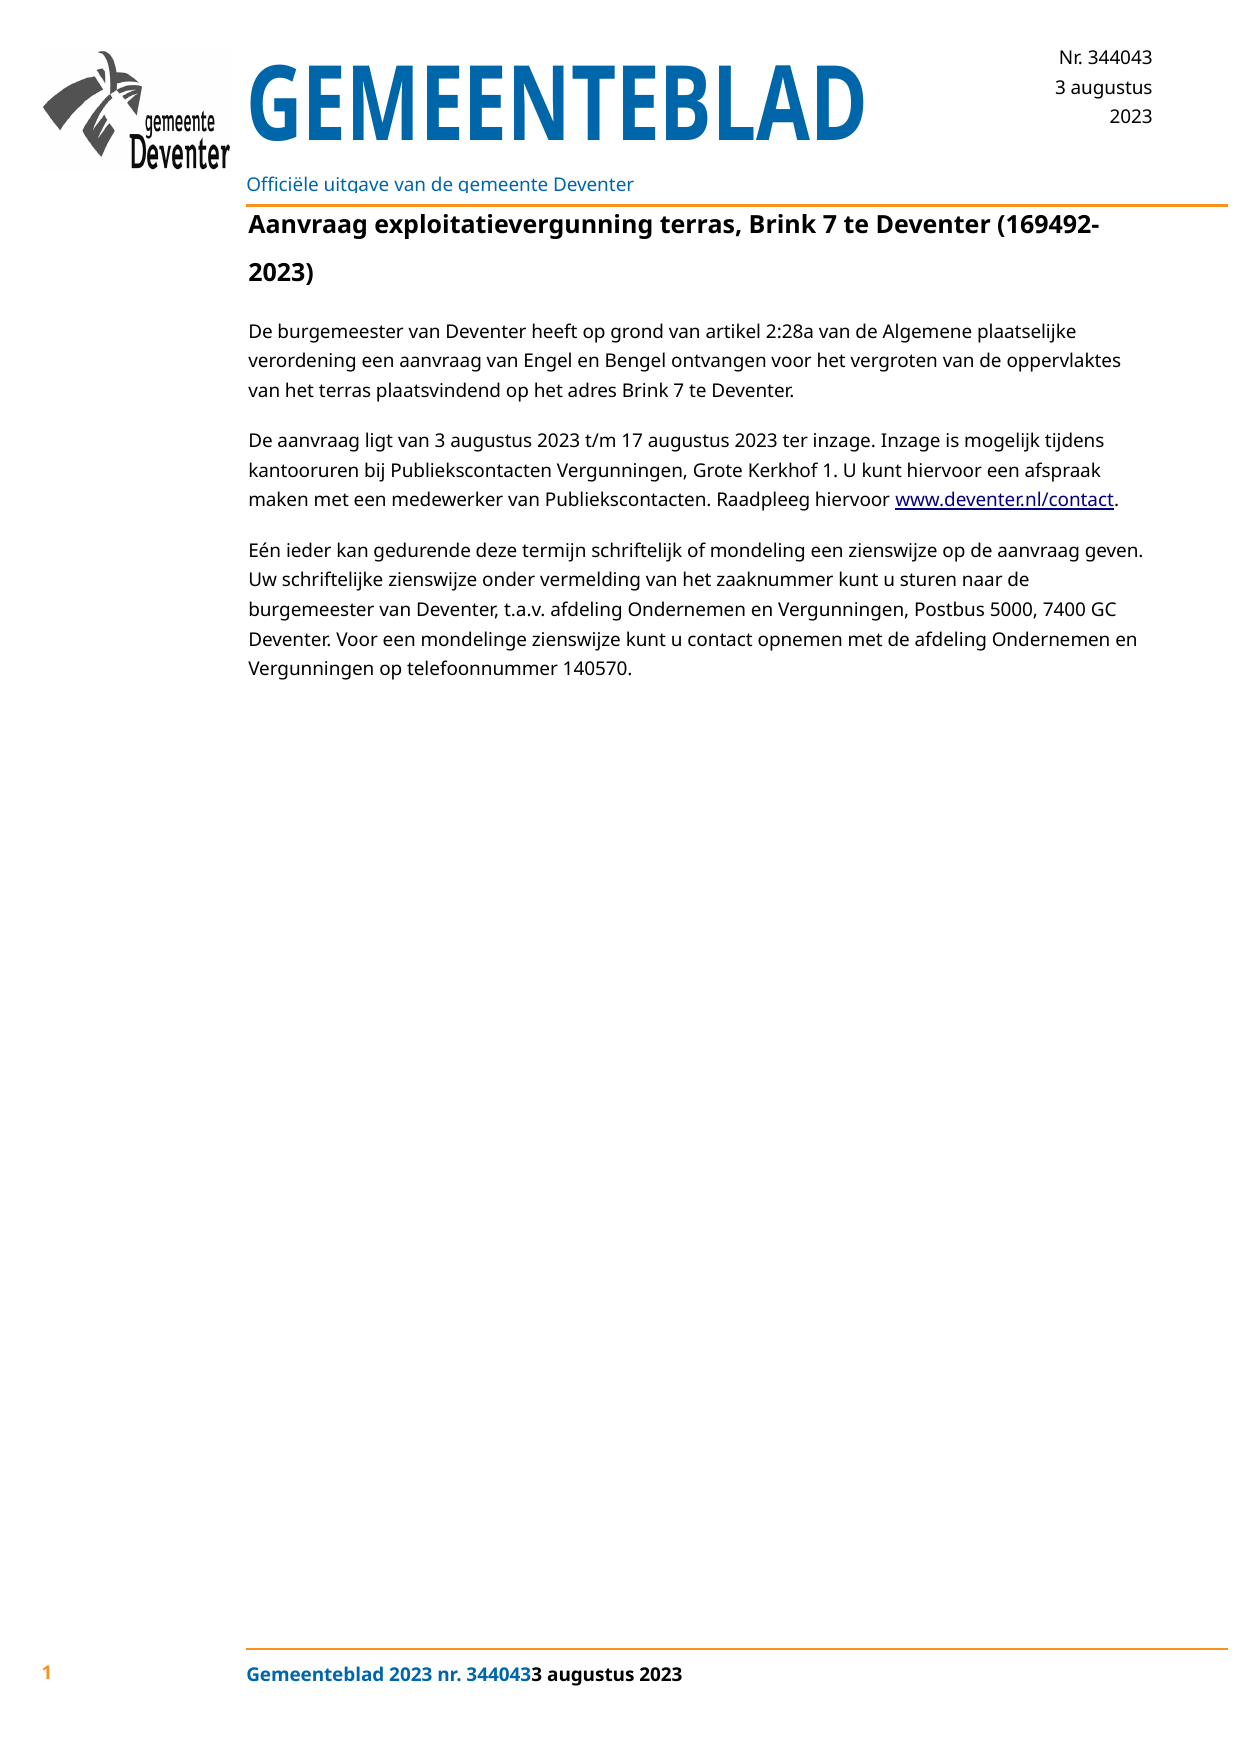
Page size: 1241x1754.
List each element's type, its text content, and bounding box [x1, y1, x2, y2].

text Eén ieder kan gedurende deze termijn schriftelijk of mondeling een zienswijze op de aanvraag geven. Uw schriftelijke zienswijze onder vermelding van het zaaknummer kunt u sturen naar de burgemeester van Deventer, t.a.v. afdeling Ondernemen en Vergunningen, Postbus 5000, 7400 GC Deventer. Voor een mondelinge zienswijze kunt u contact opnemen met de afdeling Ondernemen en Vergunningen op telefoonnummer 140570. [248, 537, 1152, 681]
text De aanvraag ligt van 3 augustus 2023 t/m 17 augustus 2023 ter inzage. Inzage is mogelijk tijdens kantooruren bij Publiekscontacten Vergunningen, Grote Kerkhof 1. U kunt hiervoor een afspraak maken met een medewerker van Publiekscontacten. Raadpleeg hiervoor www.deventer.nl/contact. [248, 427, 1152, 512]
picture [41, 47, 231, 172]
text De burgemeester van Deventer heeft op grond van artikel 2:28a van de Algemene plaatselijke verordening een aanvraag van Engel en Bengel ontvangen voor het vergroten van de oppervlaktes van het terras plaatsvindend op het adres Brink 7 te Deventer. [248, 318, 1152, 403]
text Aanvraag exploitatievergunning terras, Brink 7 te Deventer (169492-2023) [248, 207, 1152, 288]
